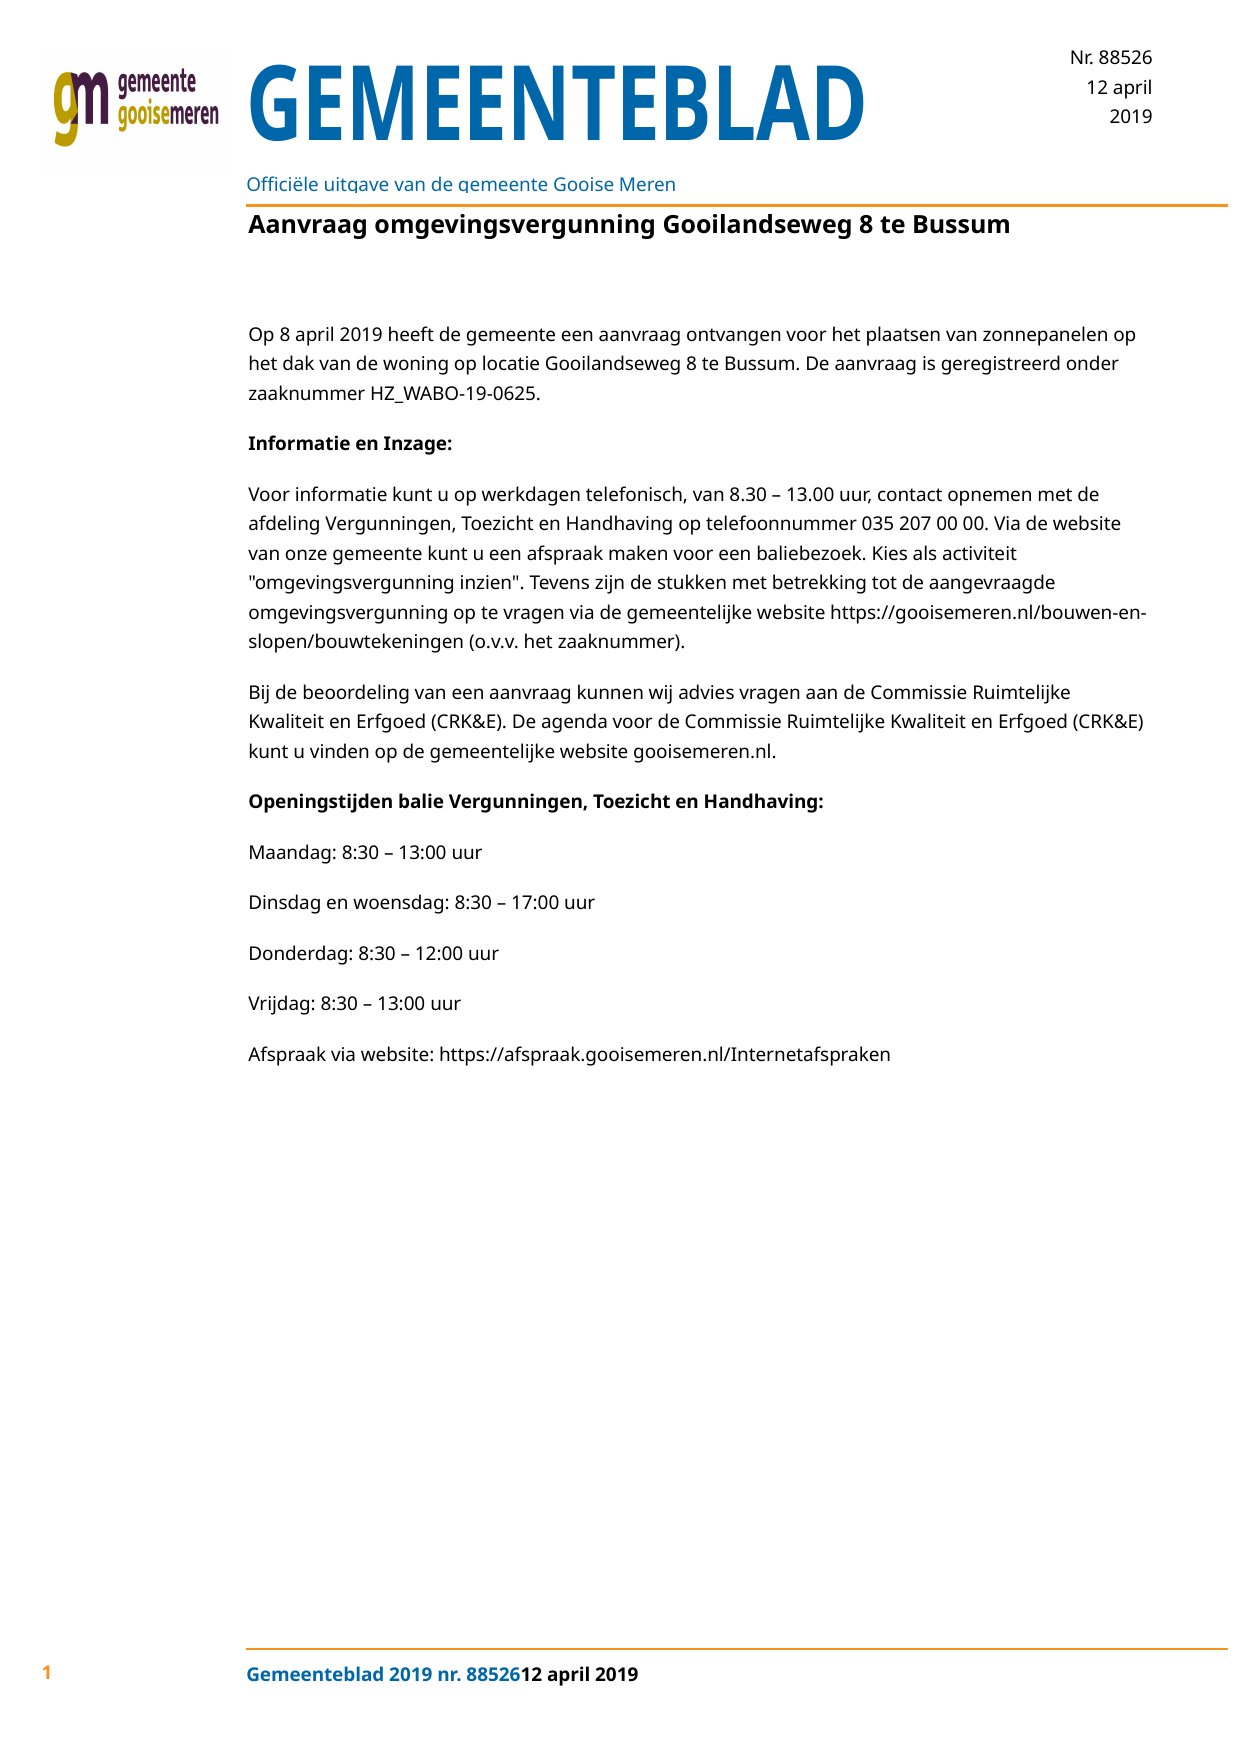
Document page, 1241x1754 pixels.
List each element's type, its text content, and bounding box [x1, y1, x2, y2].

text Openingstijden balie Vergunningen, Toezicht en Handhaving: [248, 789, 1152, 814]
picture [41, 47, 231, 172]
text Voor informatie kunt u op werkdagen telefonisch, van 8.30 – 13.00 uur, contact opnemen met de afdeling Vergunningen, Toezicht en Handhaving op telefoonnummer 035 207 00 00. Via de website van onze gemeente kunt u een afspraak maken voor een baliebezoek. Kies als activiteit "omgevingsvergunning inzien". Tevens zijn de stukken met betrekking tot de aangevraagde omgevingsvergunning op te vragen via de gemeentelijke website https://gooisemeren.nl/bouwen-en-slopen/bouwtekeningen (o.v.v. het zaaknummer). [248, 481, 1152, 654]
text Afspraak via website: https://afspraak.gooisemeren.nl/Internetafspraken [248, 1041, 1152, 1066]
text Op 8 april 2019 heeft de gemeente een aanvraag ontvangen voor het plaatsen van zonnepanelen op het dak van de woning op locatie Gooilandseweg 8 te Bussum. De aanvraag is geregistreerd onder zaaknummer HZ_WABO-19-0625. [248, 321, 1152, 406]
text Vrijdag: 8:30 – 13:00 uur [248, 990, 1152, 1016]
text Bij de beoordeling van een aanvraag kunnen wij advies vragen aan de Commissie Ruimtelijke Kwaliteit en Erfgoed (CRK&E). De agenda voor de Commissie Ruimtelijke Kwaliteit en Erfgoed (CRK&E) kunt u vinden op de gemeentelijke website gooisemeren.nl. [248, 679, 1152, 764]
text Dinsdag en woensdag: 8:30 – 17:00 uur [248, 889, 1152, 915]
text Maandag: 8:30 – 13:00 uur [248, 839, 1152, 865]
text Informatie en Inzage: [248, 430, 1152, 456]
text Donderdag: 8:30 – 12:00 uur [248, 940, 1152, 966]
text Aanvraag omgevingsvergunning Gooilandseweg 8 te Bussum [248, 207, 1152, 241]
